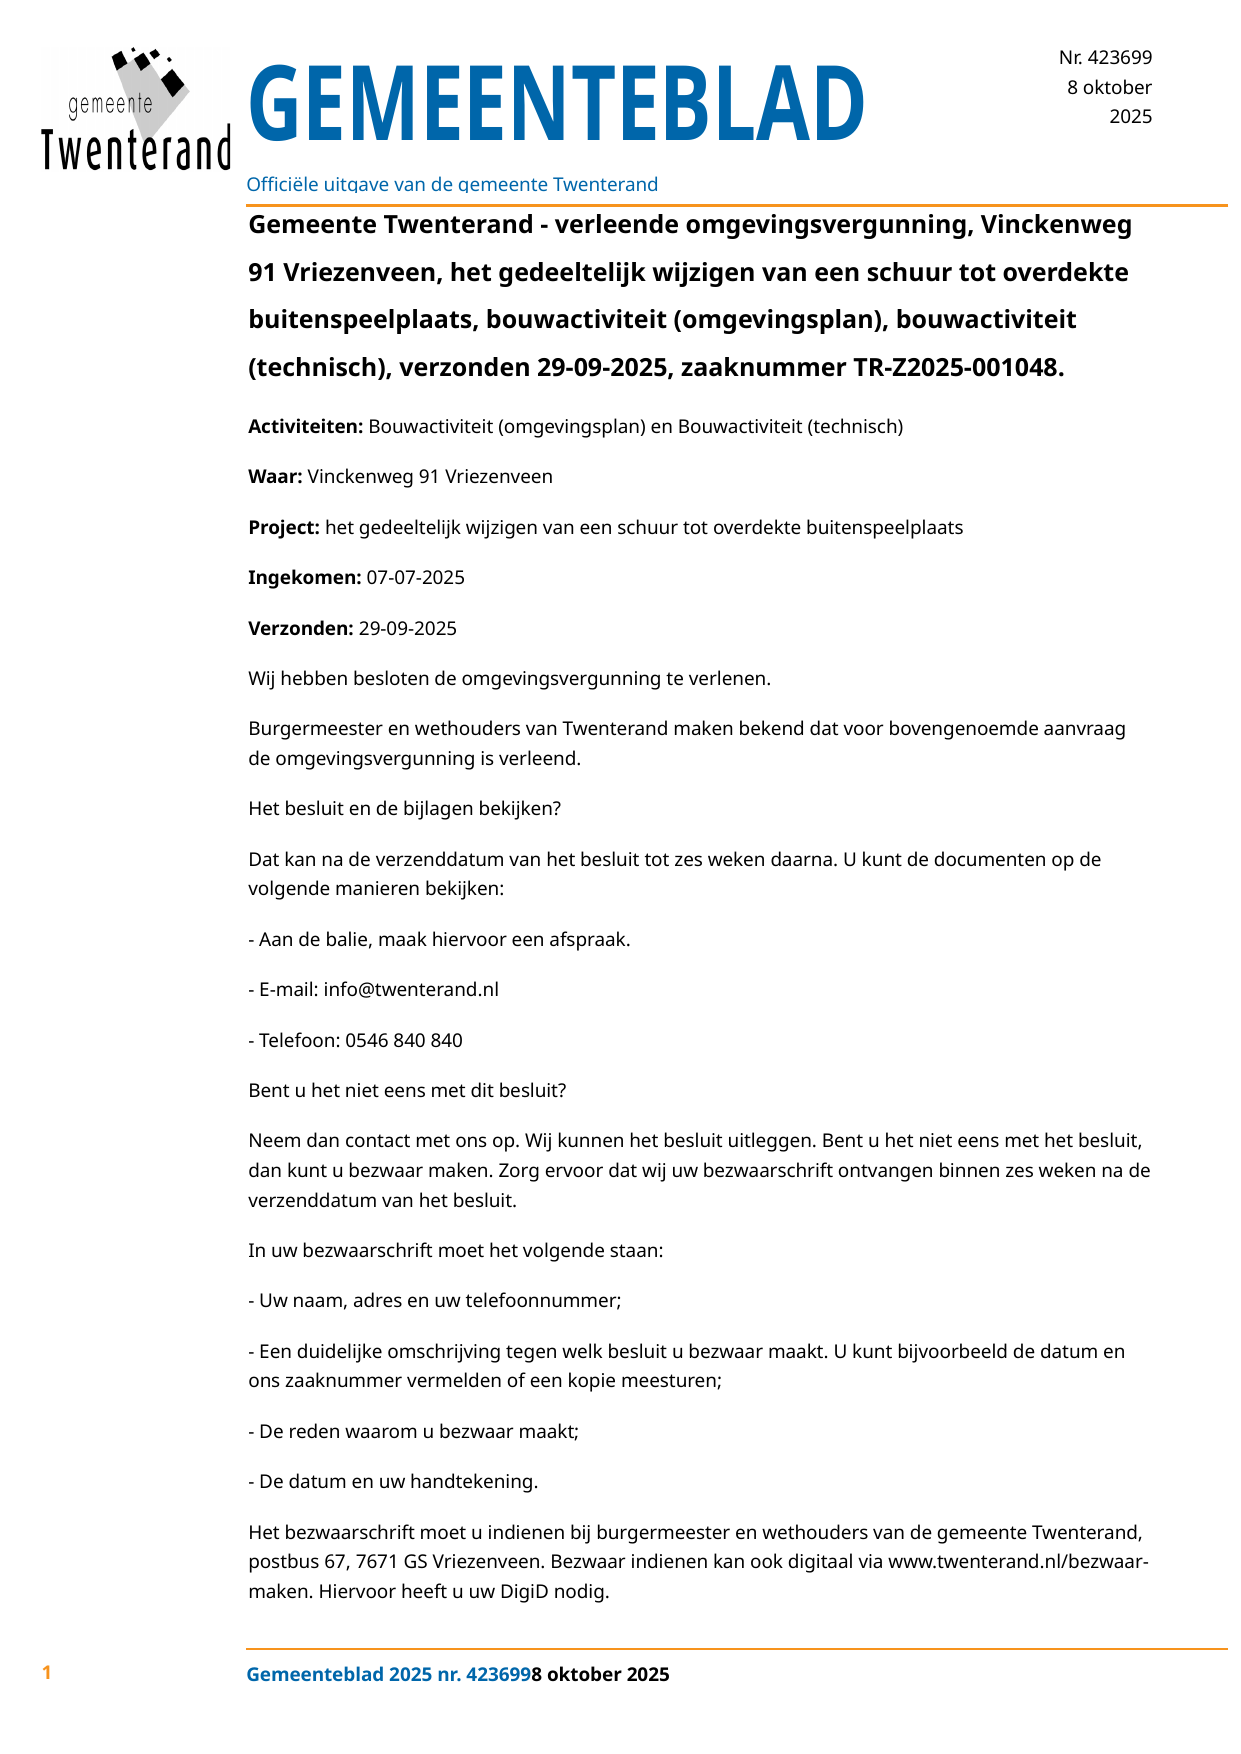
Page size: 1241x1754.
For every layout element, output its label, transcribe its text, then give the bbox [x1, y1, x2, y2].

text In uw bezwaarschrift moet het volgende staan: [248, 1237, 1152, 1263]
text Het bezwaarschrift moet u indienen bij burgermeester en wethouders van de gemeente Twenterand, postbus 67, 7671 GS Vriezenveen. Bezwaar indienen kan ook digitaal via www.twenterand.nl/bezwaar-maken. Hiervoor heeft u uw DigiD nodig. [248, 1519, 1152, 1604]
text - De reden waarom u bezwaar maakt; [248, 1418, 1152, 1444]
text Verzonden: 29-09-2025 [248, 615, 1152, 641]
text - Aan de balie, maak hiervoor een afspraak. [248, 926, 1152, 952]
text Het besluit en de bijlagen bekijken? [248, 796, 1152, 821]
text Wij hebben besloten de omgevingsvergunning te verlenen. [248, 665, 1152, 691]
text Dat kan na de verzenddatum van het besluit tot zes weken daarna. U kunt de documenten op de volgende manieren bekijken: [248, 846, 1152, 901]
text Project: het gedeeltelijk wijzigen van een schuur tot overdekte buitenspeelplaats [248, 514, 1152, 540]
text Activiteiten: Bouwactiviteit (omgevingsplan) en Bouwactiviteit (technisch) [248, 413, 1152, 439]
text Burgermeester en wethouders van Twenterand maken bekend dat voor bovengenoemde aanvraag de omgevingsvergunning is verleend. [248, 716, 1152, 771]
text Neem dan contact met ons op. Wij kunnen het besluit uitleggen. Bent u het niet eens met het besluit, dan kunt u bezwaar maken. Zorg ervoor dat wij uw bezwaarschrift ontvangen binnen zes weken na de verzenddatum van het besluit. [248, 1128, 1152, 1213]
text - E-mail: info@twenterand.nl [248, 976, 1152, 1002]
text - Telefoon: 0546 840 840 [248, 1027, 1152, 1053]
text Gemeente Twenterand - verleende omgevingsvergunning, Vinckenweg 91 Vriezenveen, het gedeeltelijk wijzigen van een schuur tot overdekte buitenspeelplaats, bouwactiviteit (omgevingsplan), bouwactiviteit (technisch), verzonden 29-09-2025, zaaknummer TR-Z2025-001048. [248, 207, 1152, 384]
text Waar: Vinckenweg 91 Vriezenveen [248, 463, 1152, 489]
text - De datum en uw handtekening. [248, 1468, 1152, 1494]
text - Uw naam, adres en uw telefoonnummer; [248, 1288, 1152, 1313]
text Ingekomen: 07-07-2025 [248, 564, 1152, 590]
picture [41, 47, 231, 172]
text Bent u het niet eens met dit besluit? [248, 1077, 1152, 1103]
text - Een duidelijke omschrijving tegen welk besluit u bezwaar maakt. U kunt bijvoorbeeld de datum en ons zaaknummer vermelden of een kopie meesturen; [248, 1338, 1152, 1393]
